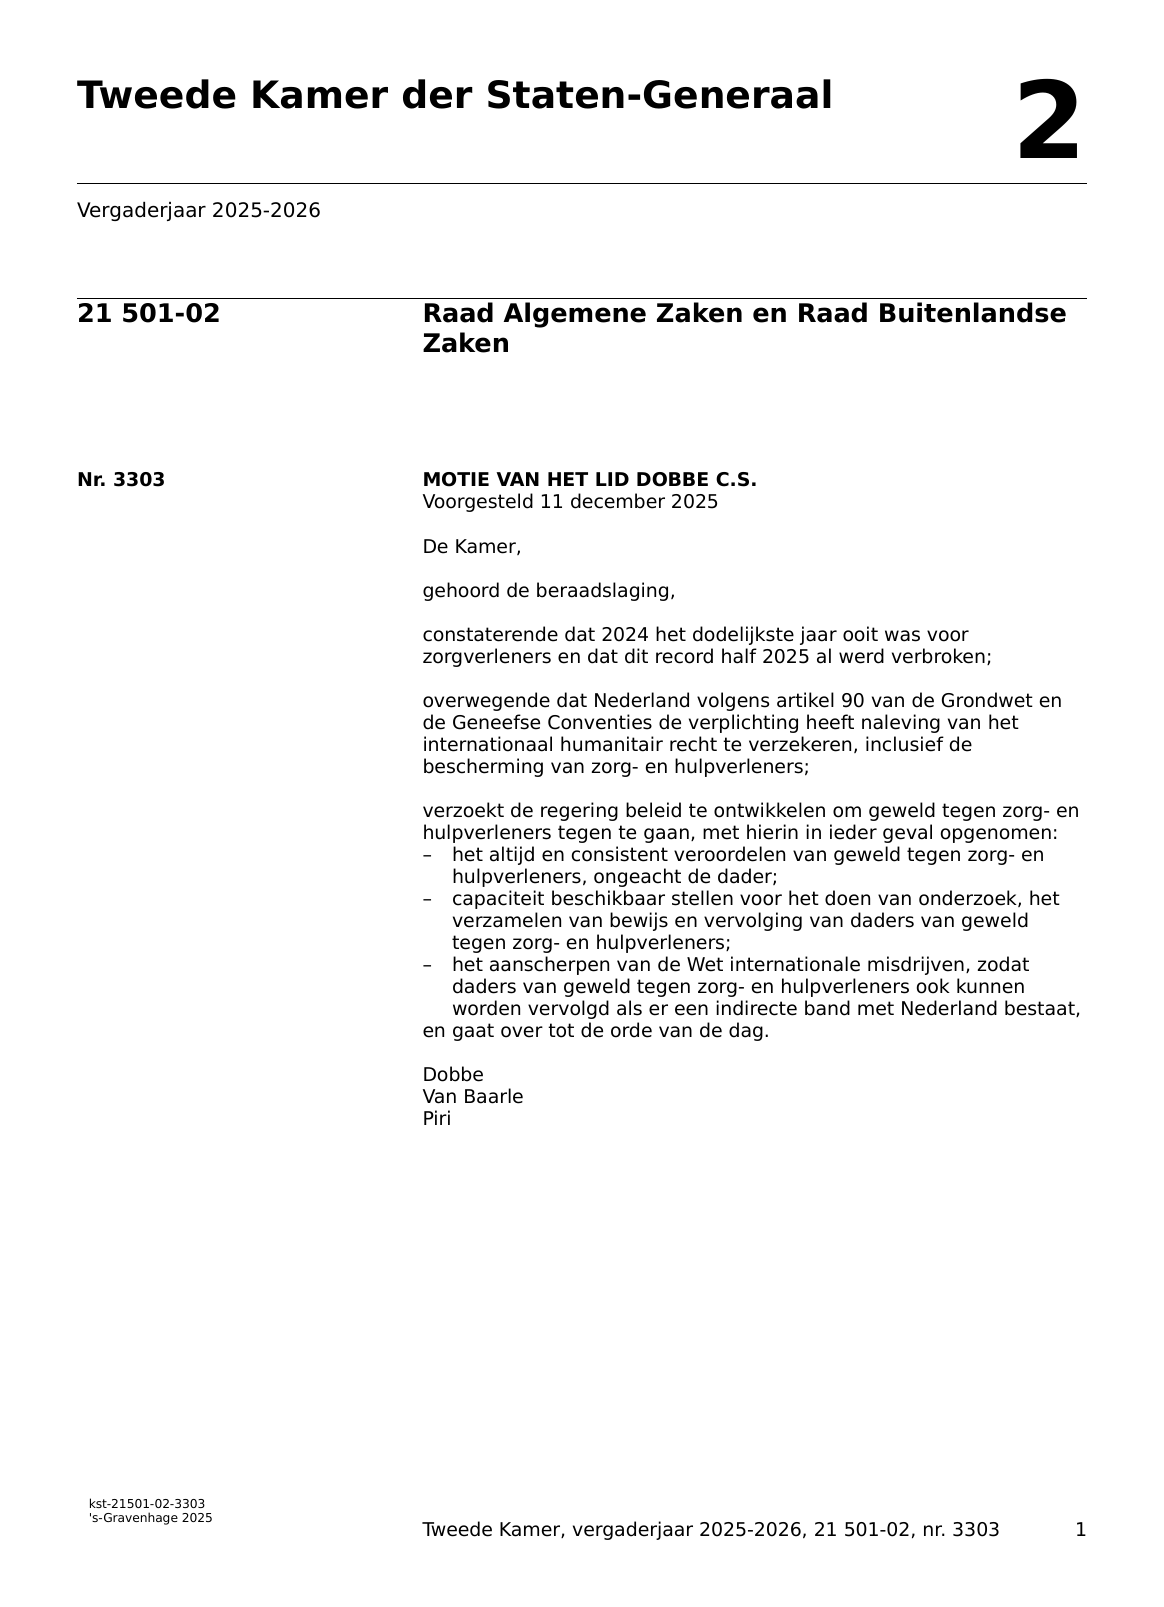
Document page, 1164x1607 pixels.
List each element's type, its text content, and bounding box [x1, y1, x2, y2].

text 's-Gravenhage 2025 [88, 1511, 323, 1525]
text Voorgesteld 11 december 2025 [422, 491, 1087, 513]
text constaterende dat 2024 het dodelijkste jaar ooit was voor zorgverleners en dat dit record half 2025 al werd verbroken; [422, 624, 1087, 668]
text De Kamer, [422, 536, 1087, 557]
text Piri [422, 1108, 1087, 1130]
text overwegende dat Nederland volgens artikel 90 van de Grondwet en de Geneefse Conventies de verplichting heeft naleving van het internationaal humanitair recht te verzekeren, inclusief de bescherming van zorg- en hulpverleners; [422, 690, 1087, 778]
table_header Tweede Kamer der Staten-Generaal [77, 59, 886, 183]
text – het aanscherpen van de Wet internationale misdrijven, zodat daders van geweld tegen zorg- en hulpverleners ook kunnen worden vervolgd als er een indirecte band met Nederland bestaat, [422, 954, 1087, 1020]
text – het altijd en consistent veroordelen van geweld tegen zorg- en hulpverleners, ongeacht de dader; [422, 844, 1087, 888]
table_header 2 [886, 59, 1087, 183]
subtitle Nr. 3303 MOTIE VAN HET LID DOBBE C.S. [77, 469, 1087, 491]
text kst-21501-02-3303 [88, 1497, 323, 1511]
text gehoord de beraadslaging, [422, 580, 1087, 602]
text – capaciteit beschikbaar stellen voor het doen van onderzoek, het verzamelen van bewijs en vervolging van daders van geweld tegen zorg- en hulpverleners; [422, 888, 1087, 954]
text Van Baarle [422, 1086, 1087, 1108]
text en gaat over tot de orde van de dag. [422, 1020, 1087, 1042]
subtitle 21 501-02 Raad Algemene Zaken en Raad Buitenlandse Zaken [77, 299, 1087, 358]
text verzoekt de regering beleid te ontwikkelen om geweld tegen zorg- en hulpverleners tegen te gaan, met hierin in ieder geval opgenomen: [422, 800, 1087, 844]
table_cell Vergaderjaar 2025-2026 [77, 184, 1087, 298]
text Dobbe [422, 1064, 1087, 1086]
